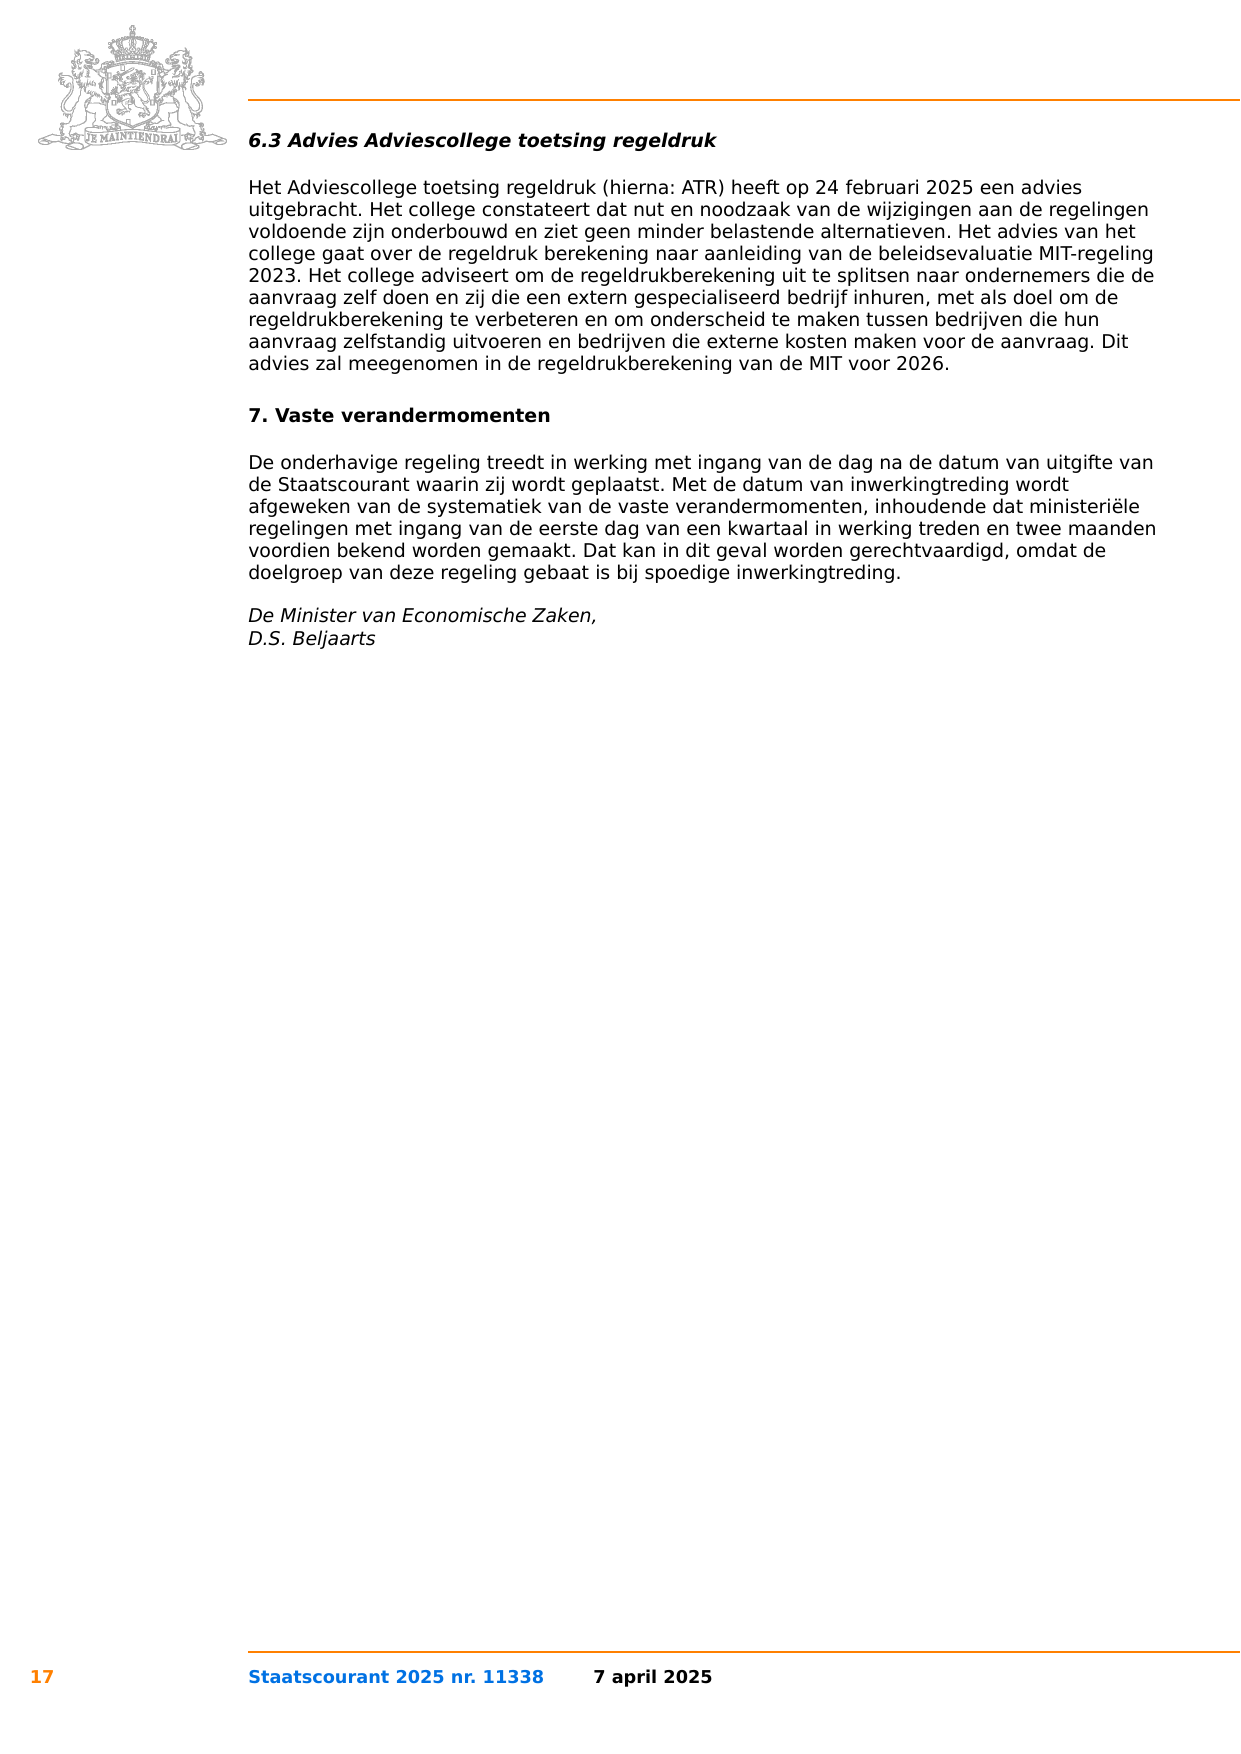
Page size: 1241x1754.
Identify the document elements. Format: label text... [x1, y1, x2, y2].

text De Minister van Economische Zaken, D.S. Beljaarts [248, 605, 1163, 649]
subtitle 7. Vaste verandermomenten [248, 405, 1163, 427]
text Het Adviescollege toetsing regeldruk (hierna: ATR) heeft op 24 februari 2025 een advies uitgebracht. Het college constateert dat nut en noodzaak van de wijzigingen aan de regelingen voldoende zijn onderbouwd en ziet geen minder belastende alternatieven. Het advies van het college gaat over de regeldruk berekening naar aanleiding van de beleidsevaluatie MIT-regeling 2023. Het college adviseert om de regeldrukberekening uit te splitsen naar ondernemers die de aanvraag zelf doen en zij die een extern gespecialiseerd bedrijf inhuren, met als doel om de regeldrukberekening te verbeteren en om onderscheid te maken tussen bedrijven die hun aanvraag zelfstandig uitvoeren en bedrijven die externe kosten maken voor de aanvraag. Dit advies zal meegenomen in de regeldrukberekening van de MIT voor 2026. [248, 177, 1163, 375]
text De onderhavige regeling treedt in werking met ingang van de dag na de datum van uitgifte van de Staatscourant waarin zij wordt geplaatst. Met de datum van inwerkingtreding wordt afgeweken van de systematiek van de vaste verandermomenten, inhoudende dat ministeriële regelingen met ingang van de eerste dag van een kwartaal in werking treden en twee maanden voordien bekend worden gemaakt. Dat kan in dit geval worden gerechtvaardigd, omdat de doelgroep van deze regeling gebaat is bij spoedige inwerkingtreding. [248, 452, 1163, 583]
subtitle 6.3 Advies Adviescollege toetsing regeldruk [248, 130, 1163, 152]
picture [38, 25, 227, 150]
